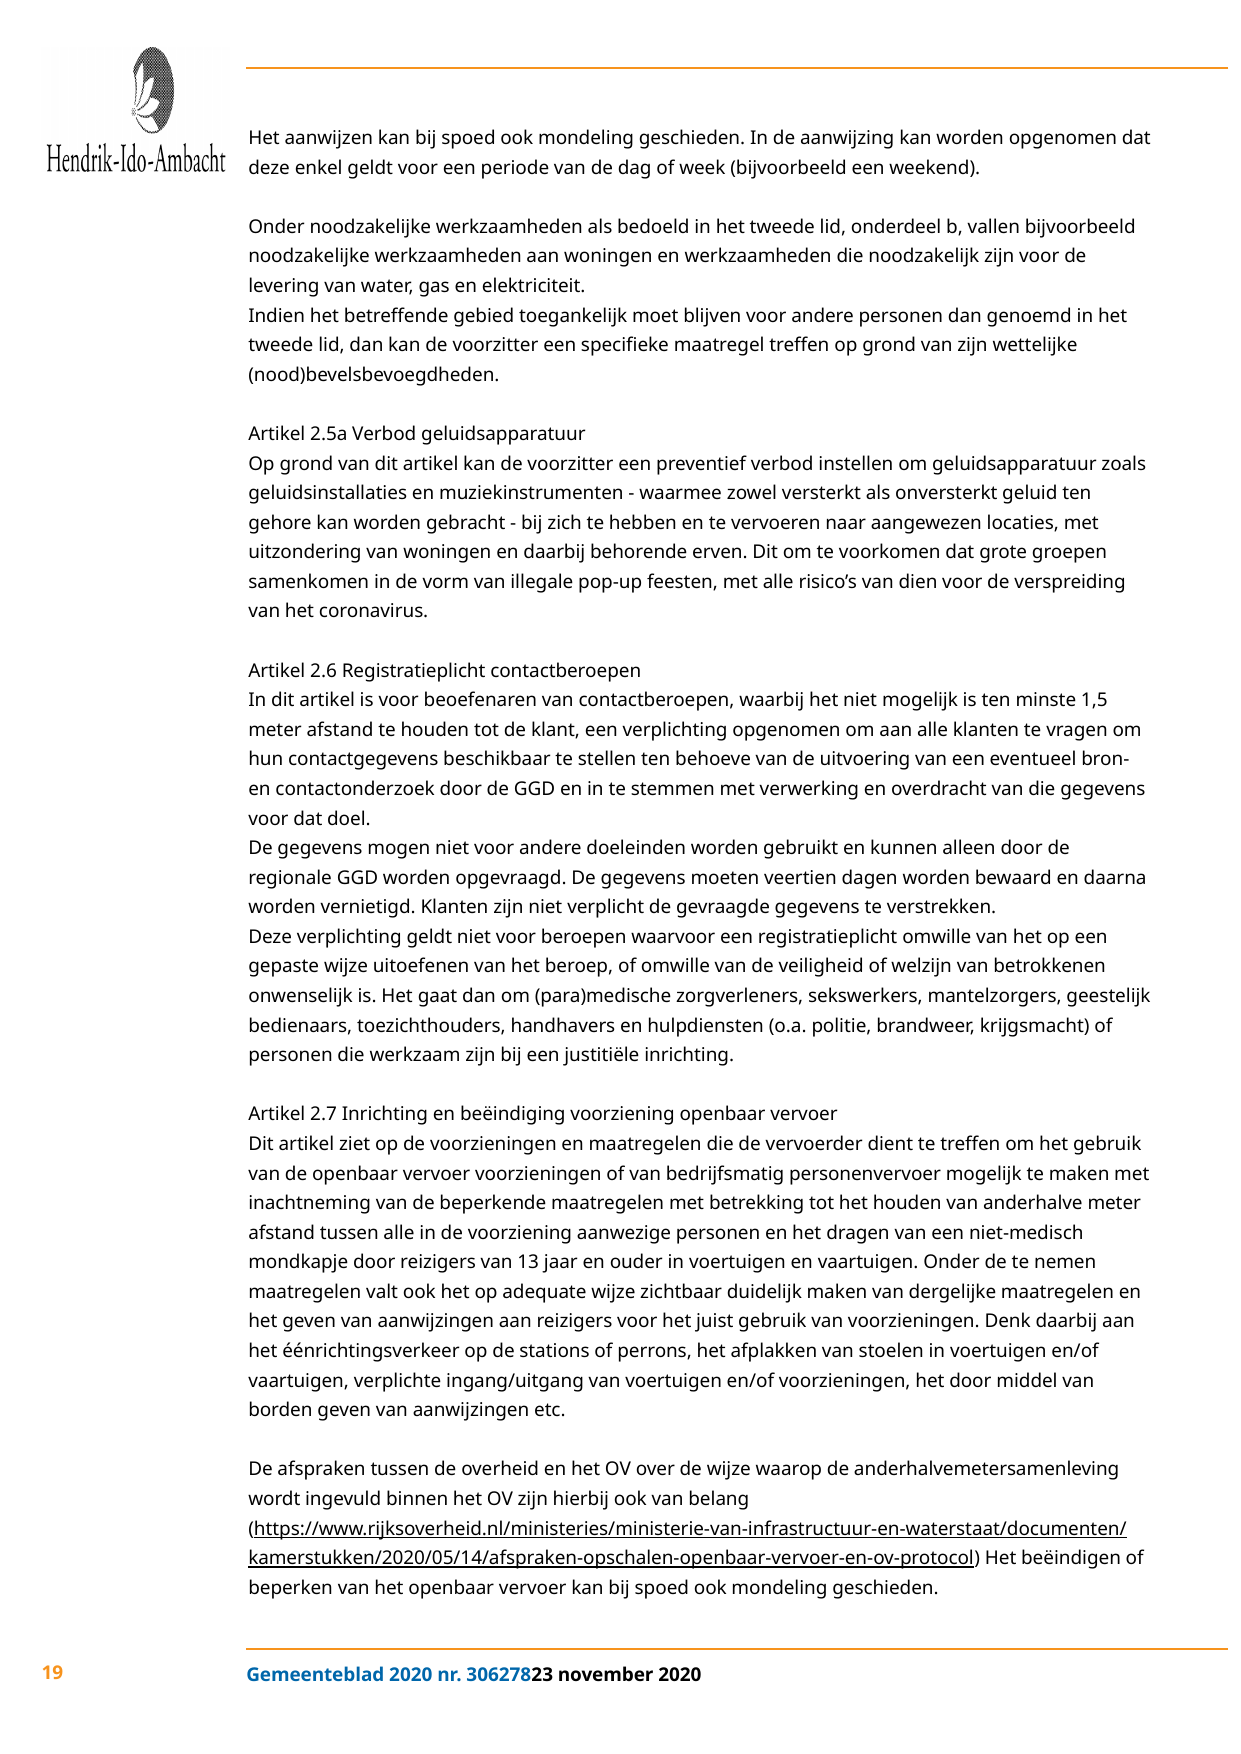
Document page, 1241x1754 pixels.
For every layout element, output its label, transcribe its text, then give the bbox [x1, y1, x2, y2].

text Deze verplichting geldt niet voor beroepen waarvoor een registratieplicht omwille van het op een gepaste wijze uitoefenen van het beroep, of omwille van de veiligheid of welzijn van betrokkenen onwenselijk is. Het gaat dan om (para)medische zorgverleners, sekswerkers, mantelzorgers, geestelijk bedienaars, toezichthouders, handhavers en hulpdiensten (o.a. politie, brandweer, krijgsmacht) of personen die werkzaam zijn bij een justitiële inrichting. [248, 923, 1152, 1067]
text De afspraken tussen de overheid en het OV over de wijze waarop de anderhalvemetersamenleving wordt ingevuld binnen het OV zijn hierbij ook van belang (https://www.rijksoverheid.nl/ministeries/ministerie-van-infrastructuur-en-waterstaat/documenten/kamerstukken/2020/05/14/afspraken-opschalen-openbaar-vervoer-en-ov-protocol) Het beëindigen of beperken van het openbaar vervoer kan bij spoed ook mondeling geschieden. [248, 1456, 1152, 1600]
text In dit artikel is voor beoefenaren van contactberoepen, waarbij het niet mogelijk is ten minste 1,5 meter afstand te houden tot de klant, een verplichting opgenomen om aan alle klanten te vragen om hun contactgegevens beschikbaar te stellen ten behoeve van de uitvoering van een eventueel bron- en contactonderzoek door de GGD en in te stemmen met verwerking en overdracht van die gegevens voor dat doel. [248, 686, 1152, 831]
text Onder noodzakelijke werkzaamheden als bedoeld in het tweede lid, onderdeel b, vallen bijvoorbeeld noodzakelijke werkzaamheden aan woningen en werkzaamheden die noodzakelijk zijn voor de levering van water, gas en elektriciteit. [248, 213, 1152, 298]
text Artikel 2.7 Inrichting en beëindiging voorziening openbaar vervoer [248, 1101, 1152, 1126]
text Dit artikel ziet op de voorzieningen en maatregelen die de vervoerder dient te treffen om het gebruik van de openbaar vervoer voorzieningen of van bedrijfsmatig personenvervoer mogelijk te maken met inachtneming van de beperkende maatregelen met betrekking tot het houden van anderhalve meter afstand tussen alle in de voorziening aanwezige personen en het dragen van een niet-medisch mondkapje door reizigers van 13 jaar en ouder in voertuigen en vaartuigen. Onder de te nemen maatregelen valt ook het op adequate wijze zichtbaar duidelijk maken van dergelijke maatregelen en het geven van aanwijzingen aan reizigers voor het juist gebruik van voorzieningen. Denk daarbij aan het éénrichtingsverkeer op de stations of perrons, het afplakken van stoelen in voertuigen en/of vaartuigen, verplichte ingang/uitgang van voertuigen en/of voorzieningen, het door middel van borden geven van aanwijzingen etc. [248, 1130, 1152, 1422]
text Het aanwijzen kan bij spoed ook mondeling geschieden. In de aanwijzing kan worden opgenomen dat deze enkel geldt voor een periode van de dag of week (bijvoorbeeld een weekend). [248, 124, 1152, 180]
text De gegevens mogen niet voor andere doeleinden worden gebruikt en kunnen alleen door de regionale GGD worden opgevraagd. De gegevens moeten veertien dagen worden bewaard en daarna worden vernietigd. Klanten zijn niet verplicht de gevraagde gegevens te verstrekken. [248, 834, 1152, 919]
text Artikel 2.5a Verbod geluidsapparatuur [248, 420, 1152, 446]
text Artikel 2.6 Registratieplicht contactberoepen [248, 657, 1152, 683]
picture [41, 47, 231, 172]
text Indien het betreffende gebied toegankelijk moet blijven voor andere personen dan genoemd in het tweede lid, dan kan de voorzitter een specifieke maatregel treffen op grond van zijn wettelijke (nood)bevelsbevoegdheden. [248, 302, 1152, 387]
text Op grond van dit artikel kan de voorzitter een preventief verbod instellen om geluidsapparatuur zoals geluidsinstallaties en muziekinstrumenten - waarmee zowel versterkt als onversterkt geluid ten gehore kan worden gebracht - bij zich te hebben en te vervoeren naar aangewezen locaties, met uitzondering van woningen en daarbij behorende erven. Dit om te voorkomen dat grote groepen samenkomen in de vorm van illegale pop-up feesten, met alle risico’s van dien voor de verspreiding van het coronavirus. [248, 450, 1152, 623]
